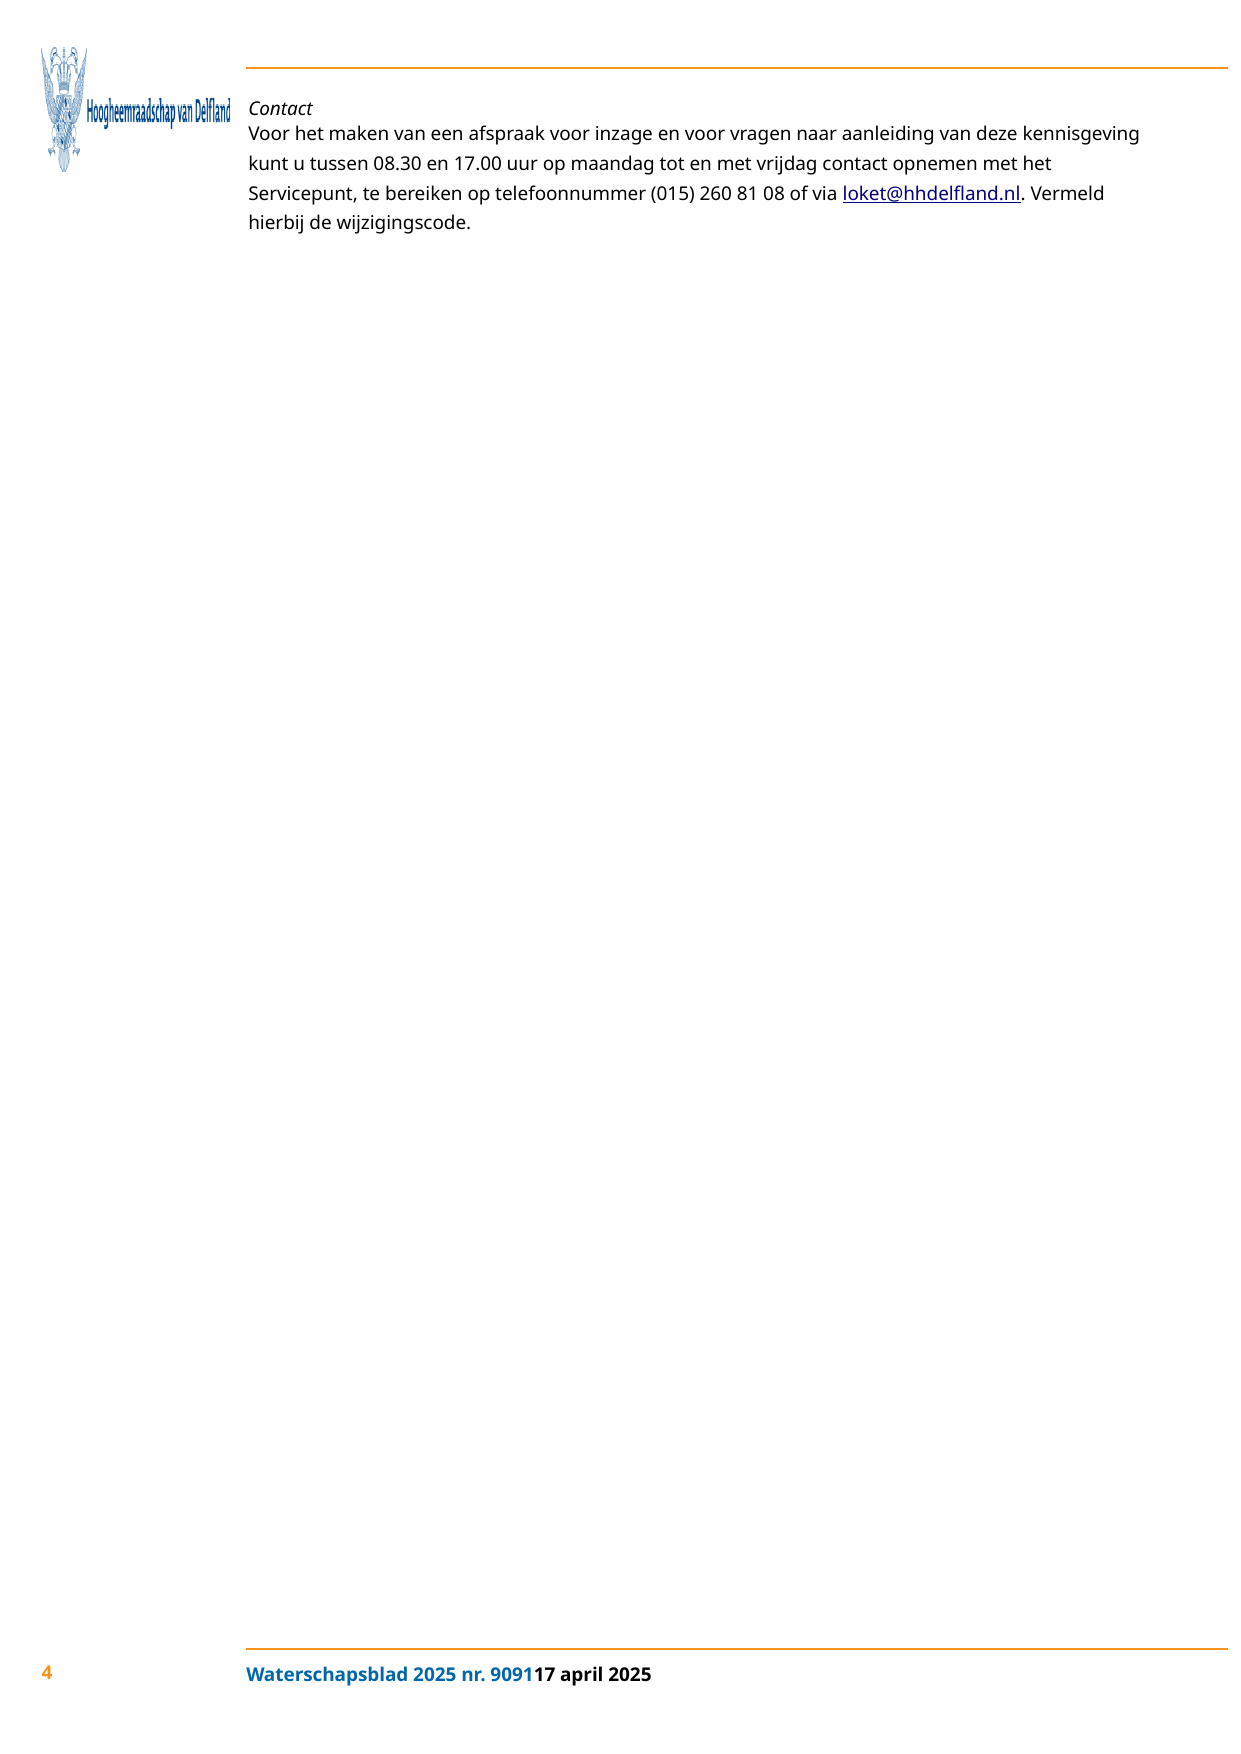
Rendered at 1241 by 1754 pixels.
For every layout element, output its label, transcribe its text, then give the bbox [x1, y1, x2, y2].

text Voor het maken van een afspraak voor inzage en voor vragen naar aanleiding van deze kennisgeving kunt u tussen 08.30 en 17.00 uur op maandag tot en met vrijdag contact opnemen met het Servicepunt, te bereiken op telefoonnummer (015) 260 81 08 of via loket@hhdelfland.nl. Vermeld hierbij de wijzigingscode. [248, 121, 1152, 235]
picture [41, 47, 231, 172]
text Contact [248, 95, 1152, 121]
